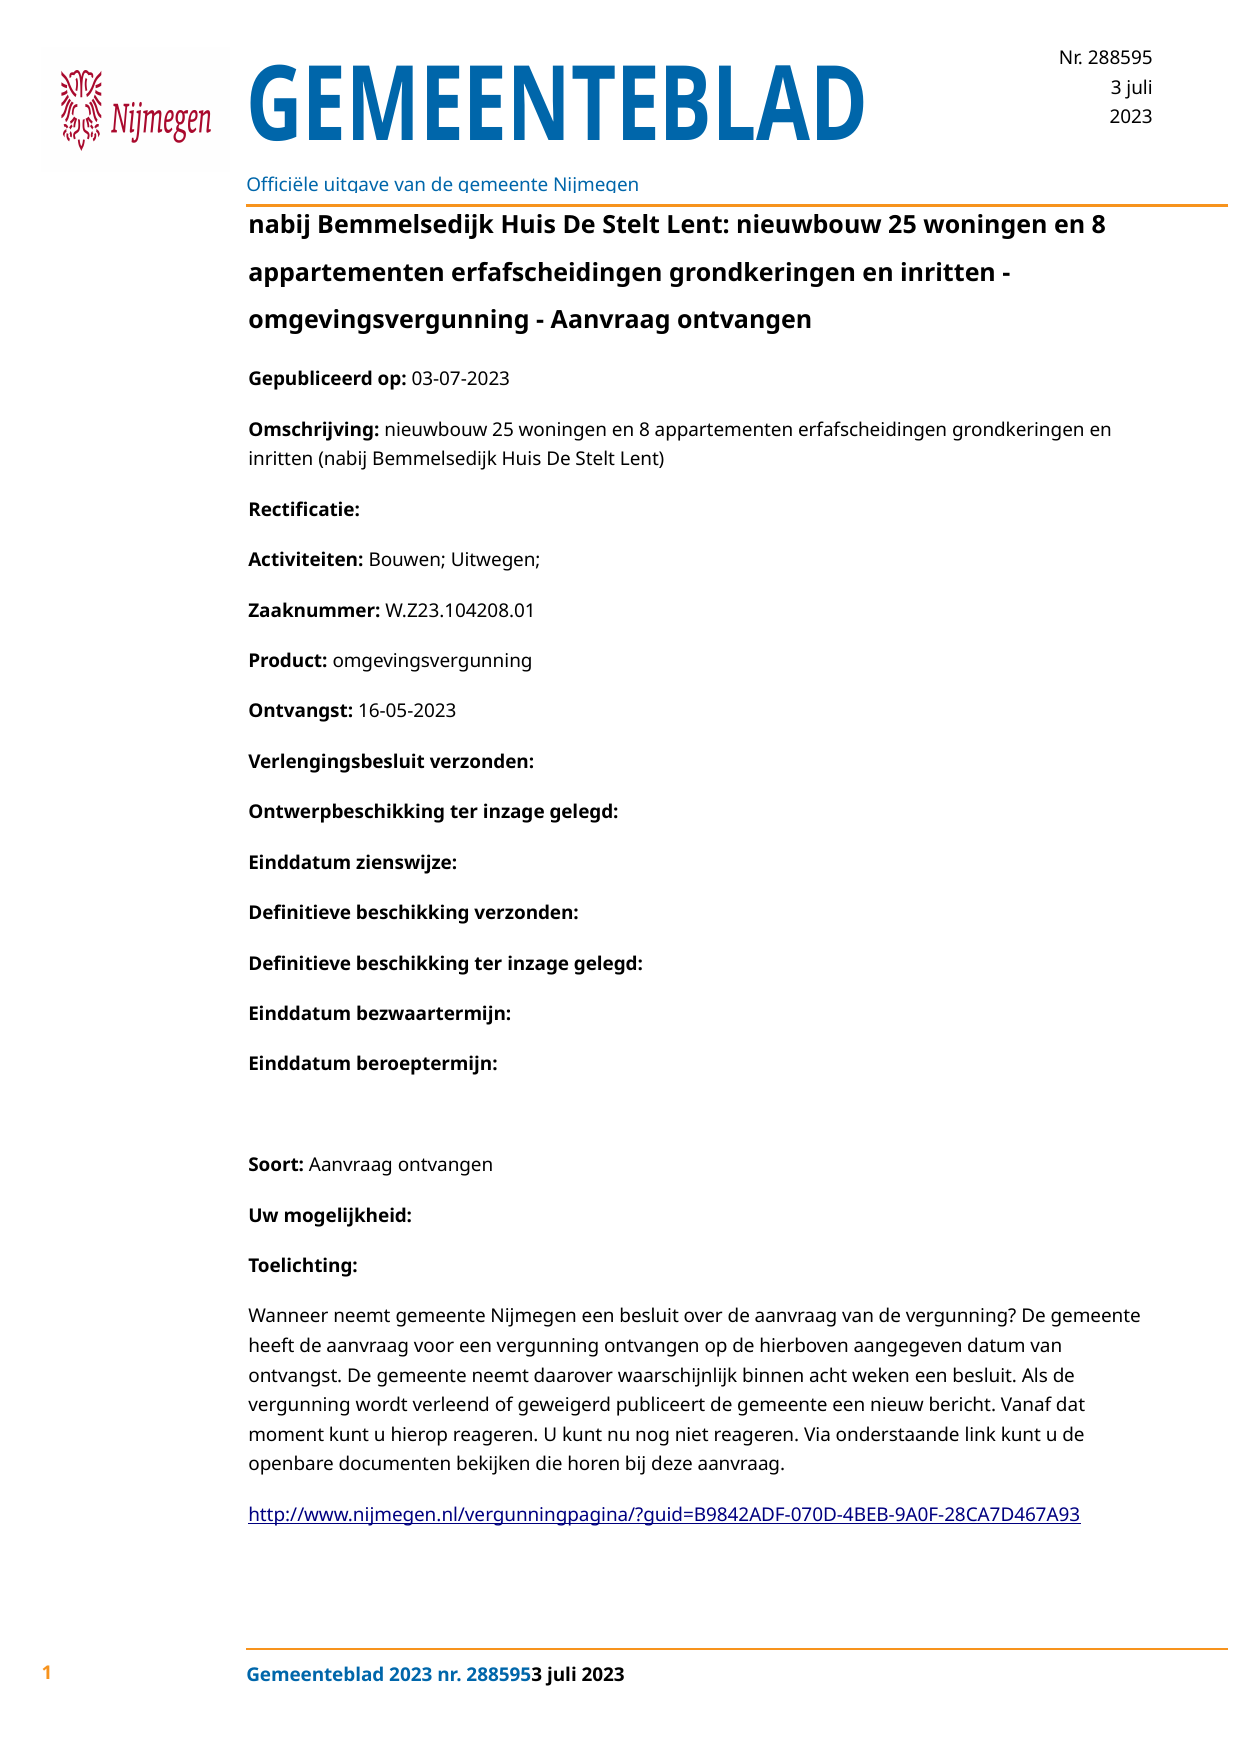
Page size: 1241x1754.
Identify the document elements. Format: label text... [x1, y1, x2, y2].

text Ontwerpbeschikking ter inzage gelegd: [248, 798, 1152, 824]
text Einddatum bezwaartermijn: [248, 1000, 1152, 1026]
text Omschrijving: nieuwbouw 25 woningen en 8 appartementen erfafscheidingen grondkeringen en inritten (nabij Bemmelsedijk Huis De Stelt Lent) [248, 416, 1152, 471]
text Toelichting: [248, 1252, 1152, 1278]
text Product: omgevingsvergunning [248, 647, 1152, 673]
text Definitieve beschikking verzonden: [248, 899, 1152, 925]
text Uw mogelijkheid: [248, 1202, 1152, 1227]
text Wanneer neemt gemeente Nijmegen een besluit over de aanvraag van de vergunning? De gemeente heeft de aanvraag voor een vergunning ontvangen op de hierboven aangegeven datum van ontvangst. De gemeente neemt daarover waarschijnlijk binnen acht weken een besluit. Als de vergunning wordt verleend of geweigerd publiceert de gemeente een nieuw bericht. Vanaf dat moment kunt u hierop reageren. U kunt nu nog niet reageren. Via onderstaande link kunt u de openbare documenten bekijken die horen bij deze aanvraag. [248, 1303, 1152, 1476]
text Definitieve beschikking ter inzage gelegd: [248, 950, 1152, 975]
text Soort: Aanvraag ontvangen [248, 1151, 1152, 1177]
text Activiteiten: Bouwen; Uitwegen; [248, 546, 1152, 572]
text http://www.nijmegen.nl/vergunningpagina/?guid=B9842ADF-070D-4BEB-9A0F-28CA7D467A93 [248, 1501, 1152, 1527]
text Rectificatie: [248, 496, 1152, 522]
text Gepubliceerd op: 03-07-2023 [248, 366, 1152, 391]
picture [41, 47, 231, 172]
text Zaaknummer: W.Z23.104208.01 [248, 597, 1152, 622]
text Einddatum beroeptermijn: [248, 1051, 1152, 1076]
text Verlengingsbesluit verzonden: [248, 748, 1152, 774]
text Ontvangst: 16-05-2023 [248, 698, 1152, 723]
text Einddatum zienswijze: [248, 849, 1152, 874]
text nabij Bemmelsedijk Huis De Stelt Lent: nieuwbouw 25 woningen en 8 appartementen erfafscheidingen grondkeringen en inritten - omgevingsvergunning - Aanvraag ontvangen [248, 207, 1152, 336]
